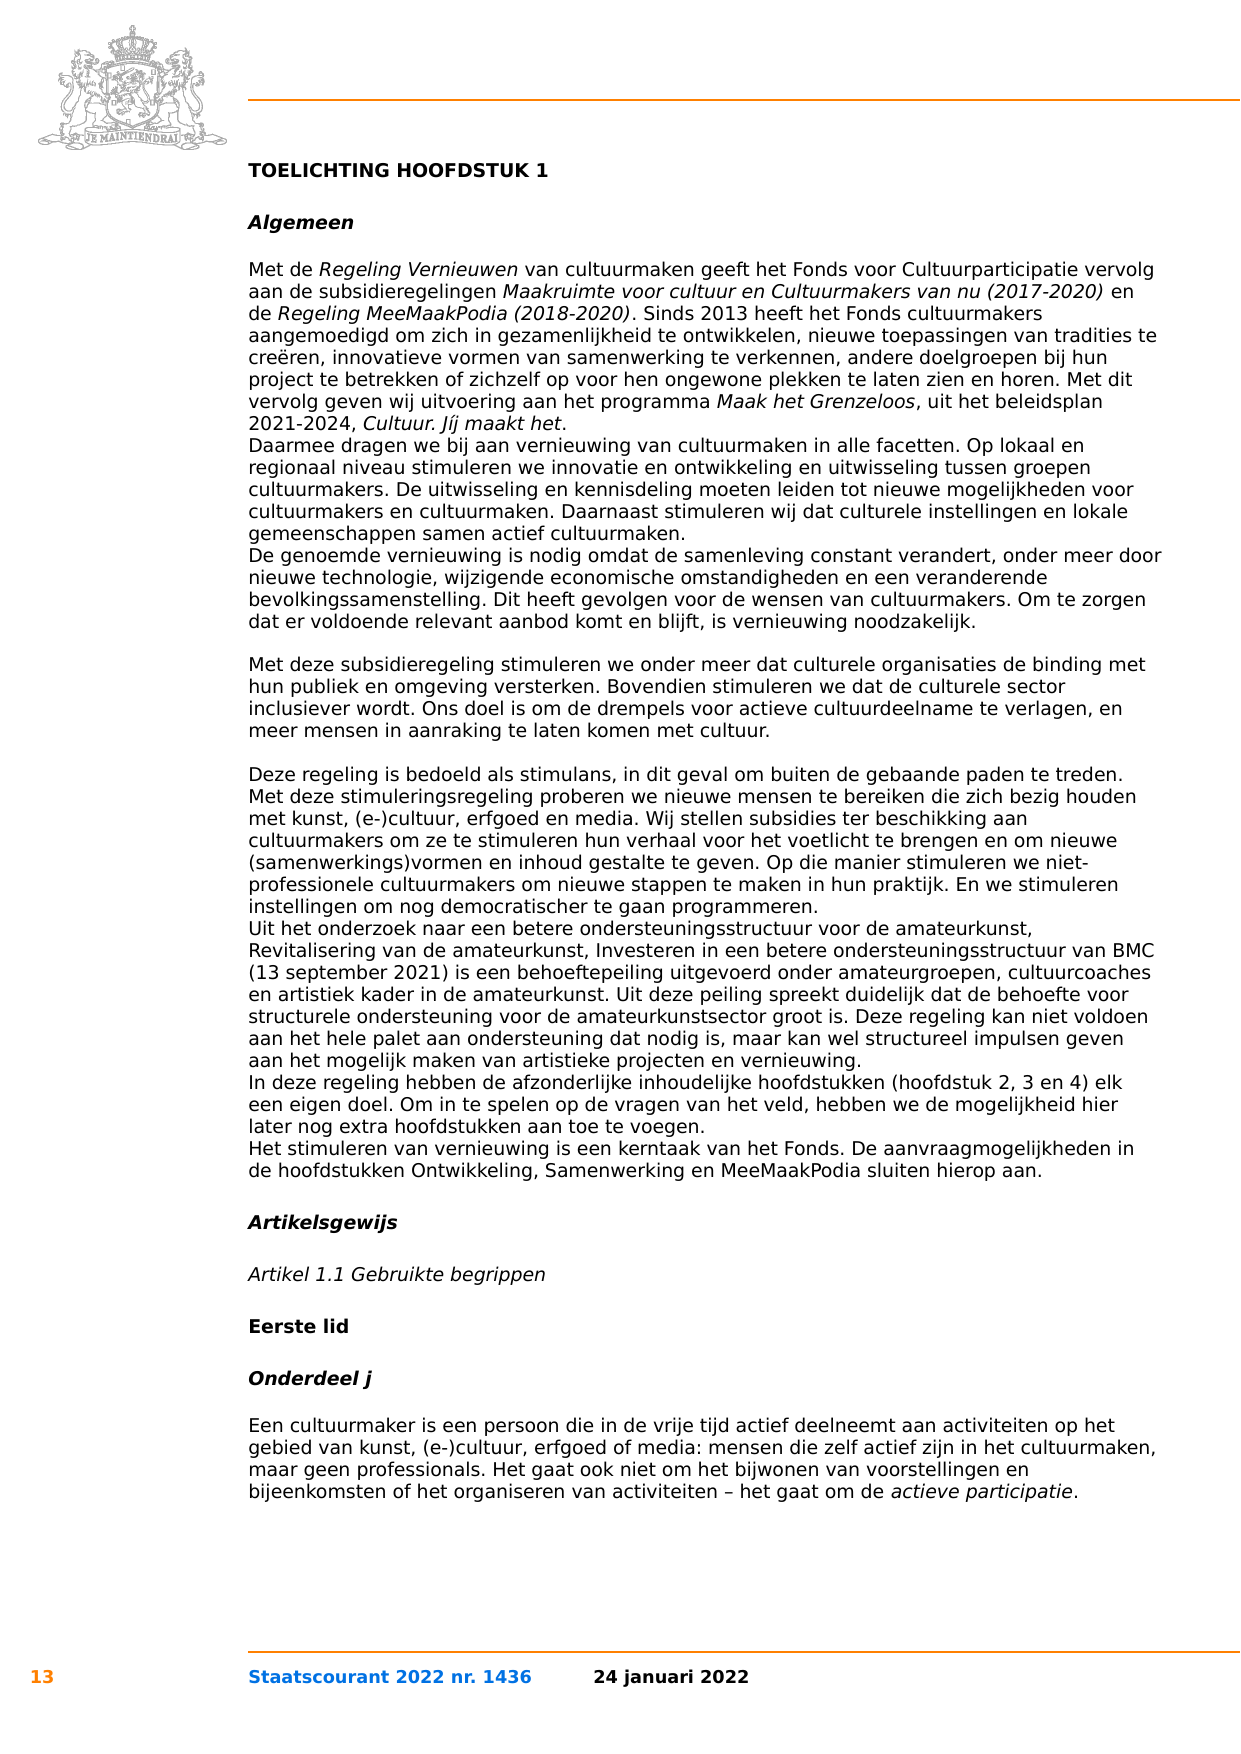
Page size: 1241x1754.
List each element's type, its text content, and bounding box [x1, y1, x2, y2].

text Met de Regeling Vernieuwen van cultuurmaken geeft het Fonds voor Cultuurparticipatie vervolg aan de subsidieregelingen Maakruimte voor cultuur en Cultuurmakers van nu (2017-2020) en de Regeling MeeMaakPodia (2018-2020). Sinds 2013 heeft het Fonds cultuurmakers aangemoedigd om zich in gezamenlijkheid te ontwikkelen, nieuwe toepassingen van tradities te creëren, innovatieve vormen van samenwerking te verkennen, andere doelgroepen bij hun project te betrekken of zichzelf op voor hen ongewone plekken te laten zien en horen. Met dit vervolg geven wij uitvoering aan het programma Maak het Grenzeloos, uit het beleidsplan 2021-2024, Cultuur. Jíj maakt het. [248, 259, 1163, 435]
subtitle Onderdeel j [248, 1368, 1163, 1390]
text Deze regeling is bedoeld als stimulans, in dit geval om buiten de gebaande paden te treden. Met deze stimuleringsregeling proberen we nieuwe mensen te bereiken die zich bezig houden met kunst, (e-)cultuur, erfgoed en media. Wij stellen subsidies ter beschikking aan cultuurmakers om ze te stimuleren hun verhaal voor het voetlicht te brengen en om nieuwe (samenwerkings)vormen en inhoud gestalte te geven. Op die manier stimuleren we niet-professionele cultuurmakers om nieuwe stappen te maken in hun praktijk. En we stimuleren instellingen om nog democratischer te gaan programmeren. [248, 764, 1163, 918]
text In deze regeling hebben de afzonderlijke inhoudelijke hoofdstukken (hoofdstuk 2, 3 en 4) elk een eigen doel. Om in te spelen op de vragen van het veld, hebben we de mogelijkheid hier later nog extra hoofdstukken aan toe te voegen. [248, 1072, 1163, 1138]
text Het stimuleren van vernieuwing is een kerntaak van het Fonds. De aanvraagmogelijkheden in de hoofdstukken Ontwikkeling, Samenwerking en MeeMaakPodia sluiten hierop aan. [248, 1138, 1163, 1182]
text Uit het onderzoek naar een betere ondersteuningsstructuur voor de amateurkunst, Revitalisering van de amateurkunst, Investeren in een betere ondersteuningsstructuur van BMC (13 september 2021) is een behoeftepeiling uitgevoerd onder amateurgroepen, cultuurcoaches en artistiek kader in de amateurkunst. Uit deze peiling spreekt duidelijk dat de behoefte voor structurele ondersteuning voor de amateurkunstsector groot is. Deze regeling kan niet voldoen aan het hele palet aan ondersteuning dat nodig is, maar kan wel structureel impulsen geven aan het mogelijk maken van artistieke projecten en vernieuwing. [248, 918, 1163, 1072]
subtitle TOELICHTING HOOFDSTUK 1 [248, 160, 1163, 182]
subtitle Artikel 1.1 Gebruikte begrippen [248, 1264, 1163, 1286]
text De genoemde vernieuwing is nodig omdat de samenleving constant verandert, onder meer door nieuwe technologie, wijzigende economische omstandigheden en een veranderende bevolkingssamenstelling. Dit heeft gevolgen voor de wensen van cultuurmakers. Om te zorgen dat er voldoende relevant aanbod komt en blijft, is vernieuwing noodzakelijk. [248, 544, 1163, 632]
subtitle Algemeen [248, 212, 1163, 234]
picture [38, 25, 227, 150]
text Een cultuurmaker is een persoon die in de vrije tijd actief deelneemt aan activiteiten op het gebied van kunst, (e-)cultuur, erfgoed of media: mensen die zelf actief zijn in het cultuurmaken, maar geen professionals. Het gaat ook niet om het bijwonen van voorstellingen en bijeenkomsten of het organiseren van activiteiten – het gaat om de actieve participatie. [248, 1415, 1163, 1503]
text Met deze subsidieregeling stimuleren we onder meer dat culturele organisaties de binding met hun publiek en omgeving versterken. Bovendien stimuleren we dat de culturele sector inclusiever wordt. Ons doel is om de drempels voor actieve cultuurdeelname te verlagen, en meer mensen in aanraking te laten komen met cultuur. [248, 654, 1163, 742]
subtitle Artikelsgewijs [248, 1212, 1163, 1234]
text Daarmee dragen we bij aan vernieuwing van cultuurmaken in alle facetten. Op lokaal en regionaal niveau stimuleren we innovatie en ontwikkeling en uitwisseling tussen groepen cultuurmakers. De uitwisseling en kennisdeling moeten leiden tot nieuwe mogelijkheden voor cultuurmakers en cultuurmaken. Daarnaast stimuleren wij dat culturele instellingen en lokale gemeenschappen samen actief cultuurmaken. [248, 435, 1163, 544]
subtitle Eerste lid [248, 1316, 1163, 1338]
